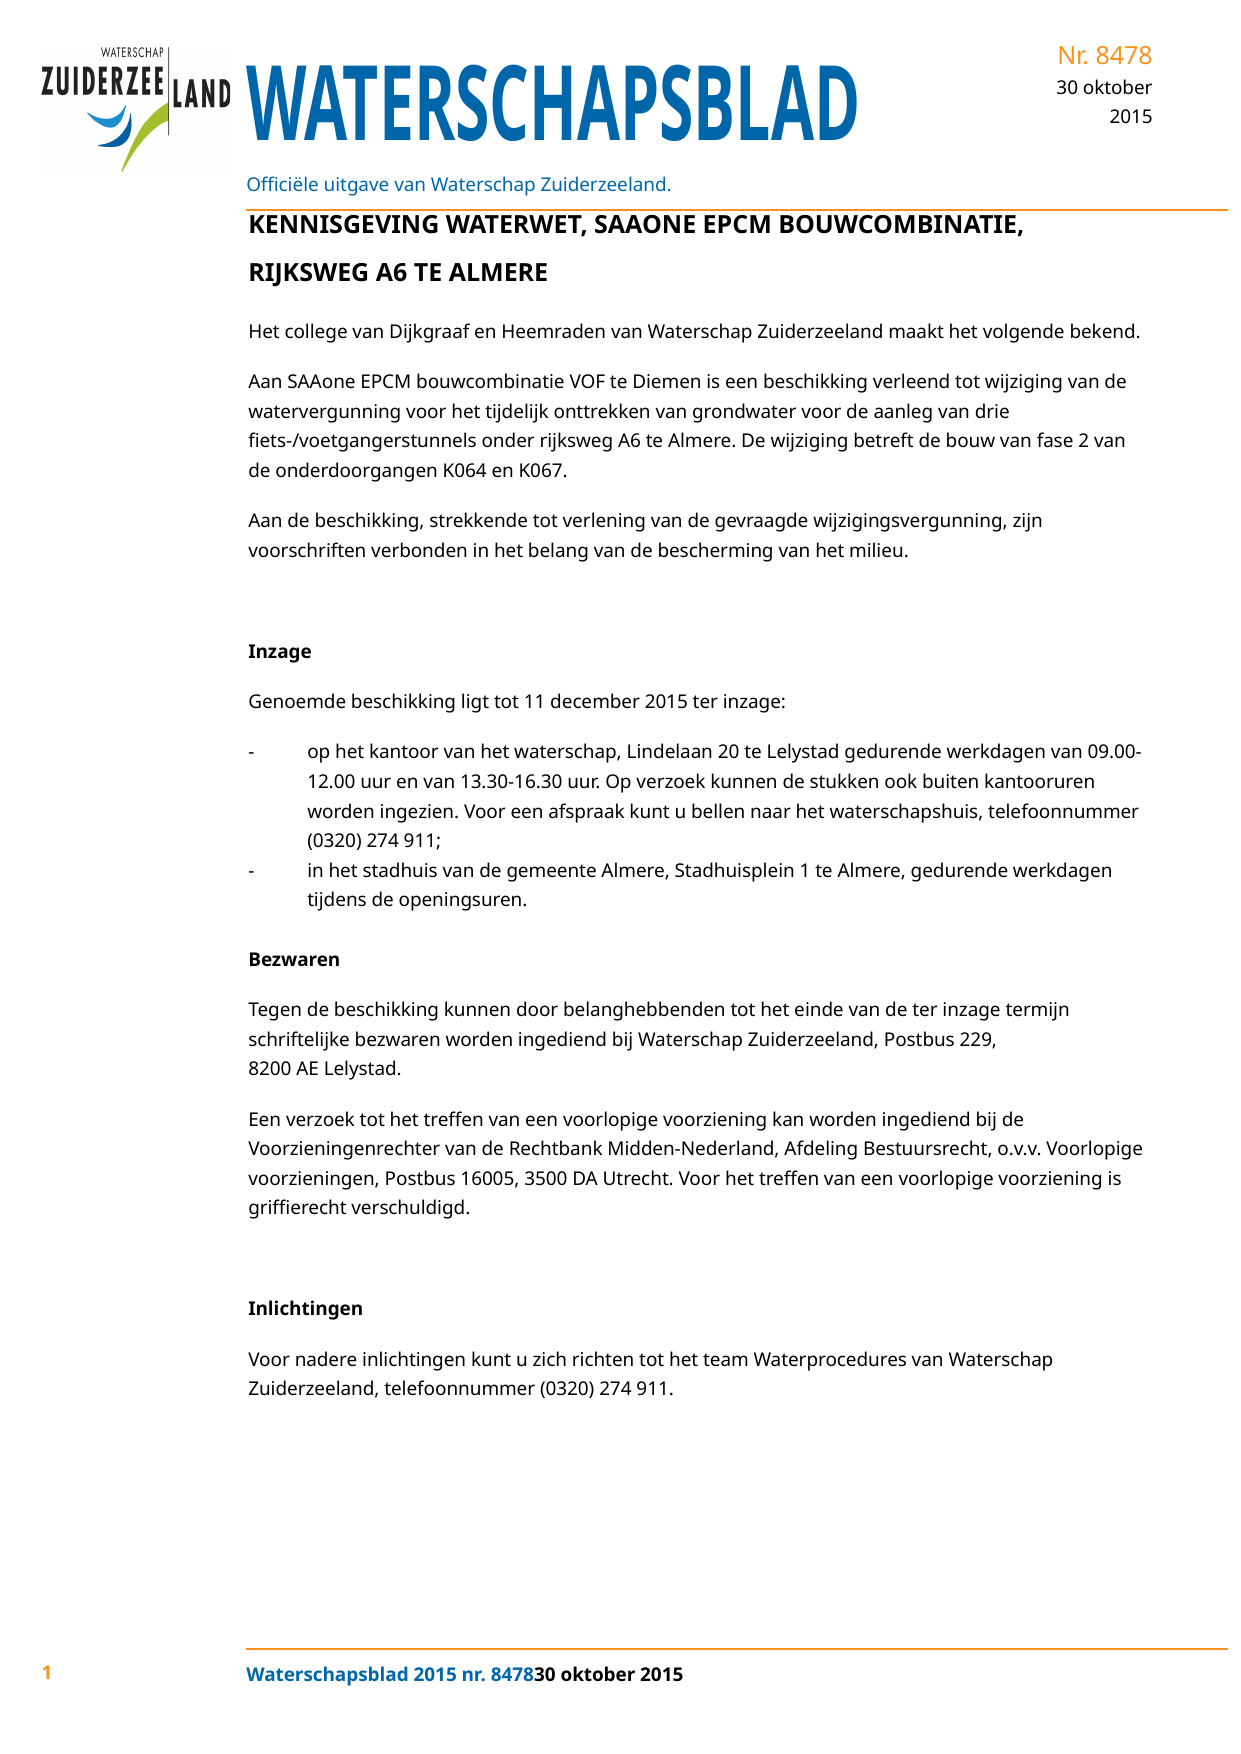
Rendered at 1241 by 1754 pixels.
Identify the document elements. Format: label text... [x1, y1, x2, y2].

text Inlichtingen [248, 1295, 1152, 1321]
text KENNISGEVING WATERWET, SAAONE EPCM BOUWCOMBINATIE, RIJKSWEG A6 TE ALMERE [248, 211, 1152, 288]
text Aan de beschikking, strekkende tot verlening van de gevraagde wijzigingsvergunning, zijn voorschriften verbonden in het belang van de bescherming van het milieu. [248, 507, 1152, 563]
text Een verzoek tot het treffen van een voorlopige voorziening kan worden ingediend bij de Voorzieningenrechter van de Rechtbank Midden-Nederland, Afdeling Bestuursrecht, o.v.v. Voorlopige voorzieningen, Postbus 16005, 3500 DA Utrecht. Voor het treffen van een voorlopige voorziening is griffierecht verschuldigd. [248, 1106, 1152, 1220]
text Genoemde beschikking ligt tot 11 december 2015 ter inzage: [248, 688, 1152, 714]
text Inzage [248, 638, 1152, 664]
text Bezwaren [248, 946, 1152, 972]
list in het stadhuis van de gemeente Almere, Stadhuisplein 1 te Almere, gedurende werkdagen tijdens de openingsuren. [248, 857, 1152, 912]
text Tegen de beschikking kunnen door belanghebbenden tot het einde van de ter inzage termijn schriftelijke bezwaren worden ingediend bij Waterschap Zuiderzeeland, Postbus 229, 8200 AE Lelystad. [248, 996, 1152, 1081]
text Het college van Dijkgraaf en Heemraden van Waterschap Zuiderzeeland maakt het volgende bekend. [248, 318, 1152, 344]
text Voor nadere inlichtingen kunt u zich richten tot het team Waterprocedures van Waterschap Zuiderzeeland, telefoonnummer (0320) 274 911. [248, 1346, 1152, 1401]
text Aan SAAone EPCM bouwcombinatie VOF te Diemen is een beschikking verleend tot wijziging van de watervergunning voor het tijdelijk onttrekken van grondwater voor de aanleg van drie fiets-/voetgangerstunnels onder rijksweg A6 te Almere. De wijziging betreft de bouw van fase 2 van de onderdoorgangen K064 en K067. [248, 368, 1152, 483]
list op het kantoor van het waterschap, Lindelaan 20 te Lelystad gedurende werkdagen van 09.00-12.00 uur en van 13.30-16.30 uur. Op verzoek kunnen de stukken ook buiten kantooruren worden ingezien. Voor een afspraak kunt u bellen naar het waterschapshuis, telefoonnummer (0320) 274 911; [248, 739, 1152, 853]
picture [41, 47, 231, 172]
